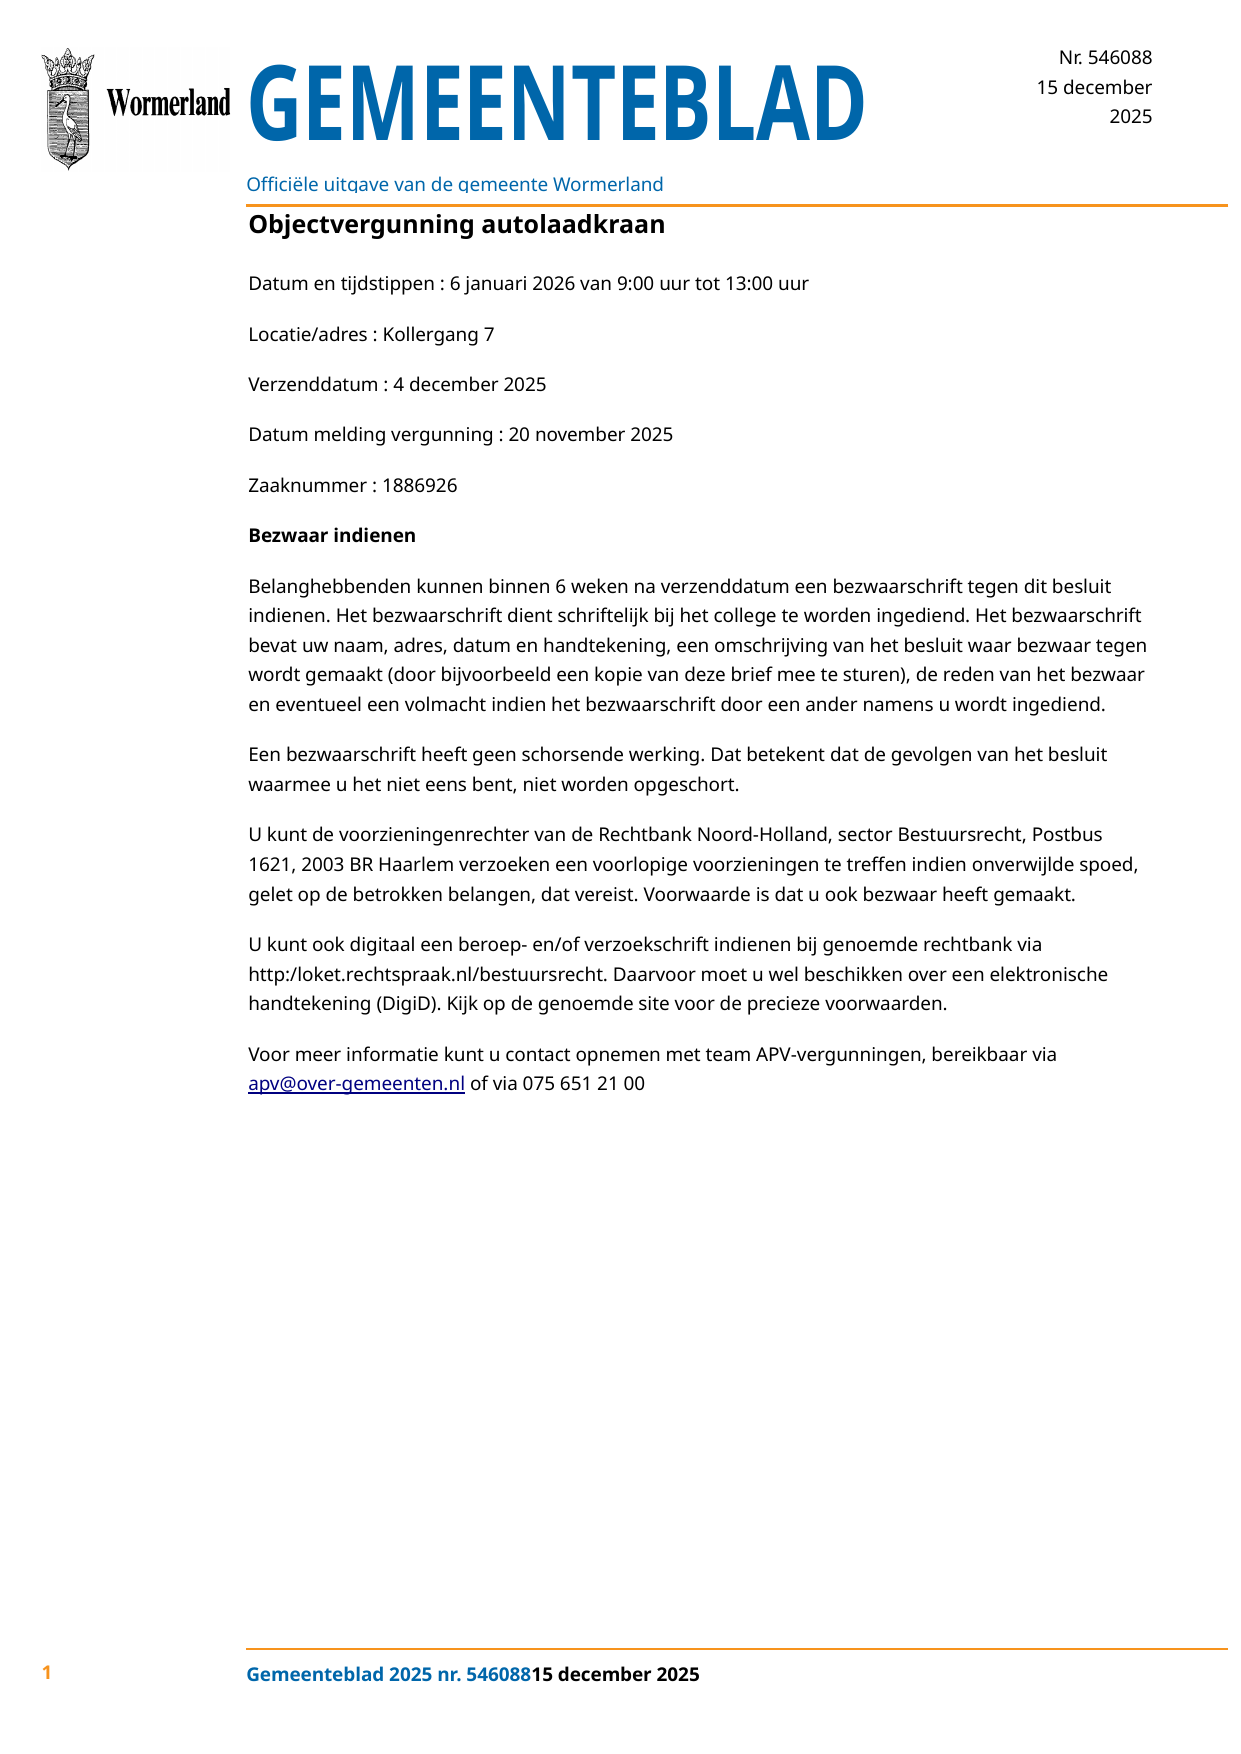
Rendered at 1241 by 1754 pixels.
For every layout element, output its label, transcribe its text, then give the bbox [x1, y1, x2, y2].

text Objectvergunning autolaadkraan [248, 207, 1152, 241]
text Locatie/adres : Kollergang 7 [248, 321, 1152, 346]
text Datum melding vergunning : 20 november 2025 [248, 422, 1152, 447]
picture [41, 47, 231, 172]
text Bezwaar indienen [248, 522, 1152, 548]
text Verzenddatum : 4 december 2025 [248, 371, 1152, 397]
text Datum en tijdstippen : 6 januari 2026 van 9:00 uur tot 13:00 uur [248, 270, 1152, 296]
text Zaaknummer : 1886926 [248, 472, 1152, 498]
text U kunt de voorzieningenrechter van de Rechtbank Noord-Holland, sector Bestuursrecht, Postbus 1621, 2003 BR Haarlem verzoeken een voorlopige voorzieningen te treffen indien onverwijlde spoed, gelet op de betrokken belangen, dat vereist. Voorwaarde is dat u ook bezwaar heeft gemaakt. [248, 822, 1152, 906]
text Belanghebbenden kunnen binnen 6 weken na verzenddatum een bezwaarschrift tegen dit besluit indienen. Het bezwaarschrift dient schriftelijk bij het college te worden ingediend. Het bezwaarschrift bevat uw naam, adres, datum en handtekening, een omschrijving van het besluit waar bezwaar tegen wordt gemaakt (door bijvoorbeeld een kopie van deze brief mee te sturen), de reden van het bezwaar en eventueel een volmacht indien het bezwaarschrift door een ander namens u wordt ingediend. [248, 573, 1152, 717]
text U kunt ook digitaal een beroep- en/of verzoekschrift indienen bij genoemde rechtbank via http:/loket.rechtspraak.nl/bestuursrecht. Daarvoor moet u wel beschikken over een elektronische handtekening (DigiD). Kijk op de genoemde site voor de precieze voorwaarden. [248, 931, 1152, 1016]
text Een bezwaarschrift heeft geen schorsende werking. Dat betekent dat de gevolgen van het besluit waarmee u het niet eens bent, niet worden opgeschort. [248, 742, 1152, 797]
text Voor meer informatie kunt u contact opnemen met team APV-vergunningen, bereikbaar via apv@over-gemeenten.nl of via 075 651 21 00 [248, 1041, 1152, 1096]
